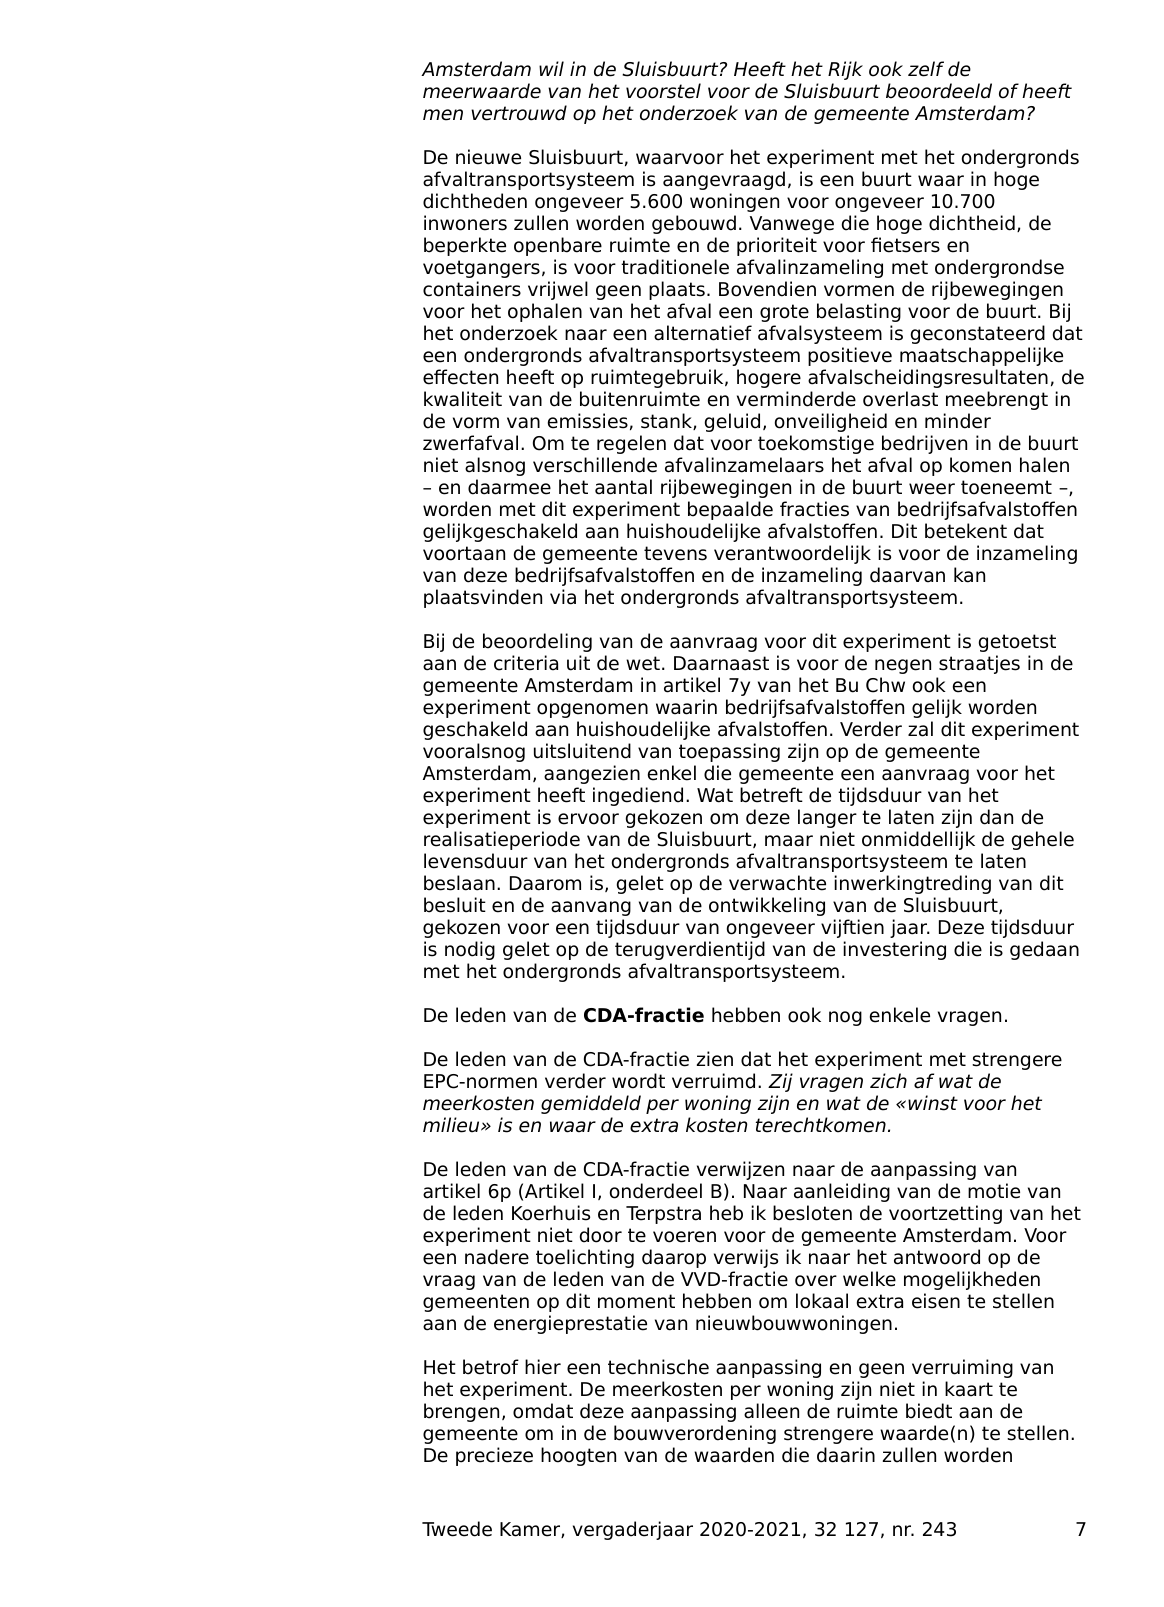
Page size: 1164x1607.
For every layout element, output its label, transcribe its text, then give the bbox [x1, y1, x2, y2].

text De leden van de CDA-fractie zien dat het experiment met strengere EPC-normen verder wordt verruimd. Zij vragen zich af wat de meerkosten gemiddeld per woning zijn en wat de «winst voor het milieu» is en waar de extra kosten terechtkomen. [422, 1049, 1087, 1137]
text De nieuwe Sluisbuurt, waarvoor het experiment met het ondergronds afvaltransportsysteem is aangevraagd, is een buurt waar in hoge dichtheden ongeveer 5.600 woningen voor ongeveer 10.700 inwoners zullen worden gebouwd. Vanwege die hoge dichtheid, de beperkte openbare ruimte en de prioriteit voor fietsers en voetgangers, is voor traditionele afvalinzameling met ondergrondse containers vrijwel geen plaats. Bovendien vormen de rijbewegingen voor het ophalen van het afval een grote belasting voor de buurt. Bij het onderzoek naar een alternatief afvalsysteem is geconstateerd dat een ondergronds afvaltransportsysteem positieve maatschappelijke effecten heeft op ruimtegebruik, hogere afvalscheidingsresultaten, de kwaliteit van de buitenruimte en verminderde overlast meebrengt in de vorm van emissies, stank, geluid, onveiligheid en minder zwerfafval. Om te regelen dat voor toekomstige bedrijven in de buurt niet alsnog verschillende afvalinzamelaars het afval op komen halen – en daarmee het aantal rijbewegingen in de buurt weer toeneemt –, worden met dit experiment bepaalde fracties van bedrijfsafvalstoffen gelijkgeschakeld aan huishoudelijke afvalstoffen. Dit betekent dat voortaan de gemeente tevens verantwoordelijk is voor de inzameling van deze bedrijfsafvalstoffen en de inzameling daarvan kan plaatsvinden via het ondergronds afvaltransportsysteem. [422, 147, 1087, 609]
text Het betrof hier een technische aanpassing en geen verruiming van het experiment. De meerkosten per woning zijn niet in kaart te brengen, omdat deze aanpassing alleen de ruimte biedt aan de gemeente om in de bouwverordening strengere waarde(n) te stellen. De precieze hoogten van de waarden die daarin zullen worden [422, 1357, 1087, 1467]
text Amsterdam wil in de Sluisbuurt? Heeft het Rijk ook zelf de meerwaarde van het voorstel voor de Sluisbuurt beoordeeld of heeft men vertrouwd op het onderzoek van de gemeente Amsterdam? [422, 59, 1087, 125]
text De leden van de CDA-fractie hebben ook nog enkele vragen. [422, 1005, 1087, 1027]
text Bij de beoordeling van de aanvraag voor dit experiment is getoetst aan de criteria uit de wet. Daarnaast is voor de negen straatjes in de gemeente Amsterdam in artikel 7y van het Bu Chw ook een experiment opgenomen waarin bedrijfsafvalstoffen gelijk worden geschakeld aan huishoudelijke afvalstoffen. Verder zal dit experiment vooralsnog uitsluitend van toepassing zijn op de gemeente Amsterdam, aangezien enkel die gemeente een aanvraag voor het experiment heeft ingediend. Wat betreft de tijdsduur van het experiment is ervoor gekozen om deze langer te laten zijn dan de realisatieperiode van de Sluisbuurt, maar niet onmiddellijk de gehele levensduur van het ondergronds afvaltransportsysteem te laten beslaan. Daarom is, gelet op de verwachte inwerkingtreding van dit besluit en de aanvang van de ontwikkeling van de Sluisbuurt, gekozen voor een tijdsduur van ongeveer vijftien jaar. Deze tijdsduur is nodig gelet op de terugverdientijd van de investering die is gedaan met het ondergronds afvaltransportsysteem. [422, 631, 1087, 983]
text De leden van de CDA-fractie verwijzen naar de aanpassing van artikel 6p (Artikel I, onderdeel B). Naar aanleiding van de motie van de leden Koerhuis en Terpstra heb ik besloten de voortzetting van het experiment niet door te voeren voor de gemeente Amsterdam. Voor een nadere toelichting daarop verwijs ik naar het antwoord op de vraag van de leden van de VVD-fractie over welke mogelijkheden gemeenten op dit moment hebben om lokaal extra eisen te stellen aan de energieprestatie van nieuwbouwwoningen. [422, 1159, 1087, 1335]
